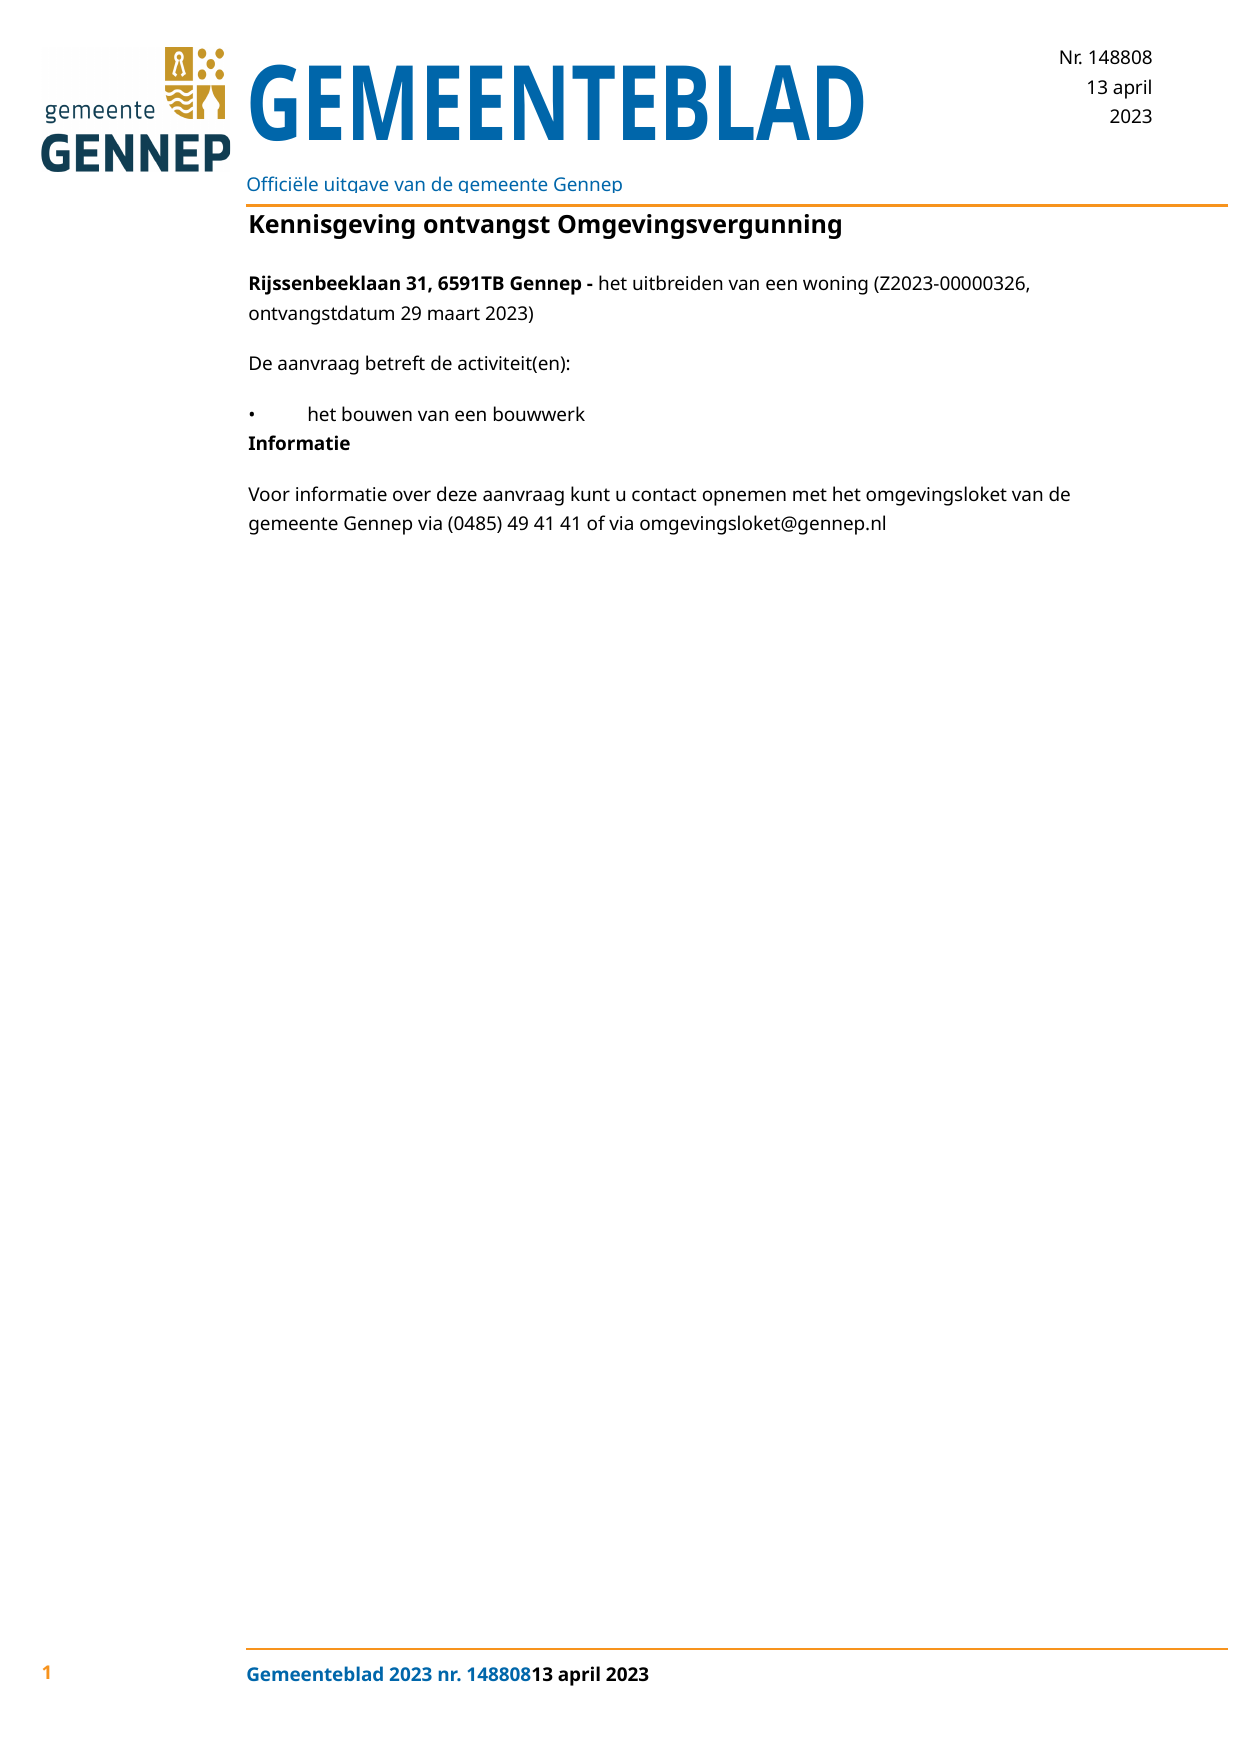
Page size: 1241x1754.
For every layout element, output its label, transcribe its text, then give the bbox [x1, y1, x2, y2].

text Rijssenbeeklaan 31, 6591TB Gennep - het uitbreiden van een woning (Z2023-00000326, ontvangstdatum 29 maart 2023) [248, 270, 1152, 326]
text Informatie [248, 430, 1152, 456]
text De aanvraag betreft de activiteit(en): [248, 350, 1152, 376]
list het bouwen van een bouwwerk [248, 401, 1152, 426]
text Kennisgeving ontvangst Omgevingsvergunning [248, 207, 1152, 241]
picture [41, 47, 231, 172]
text Voor informatie over deze aanvraag kunt u contact opnemen met het omgevingsloket van de gemeente Gennep via (0485) 49 41 41 of via omgevingsloket@gennep.nl [248, 481, 1152, 536]
